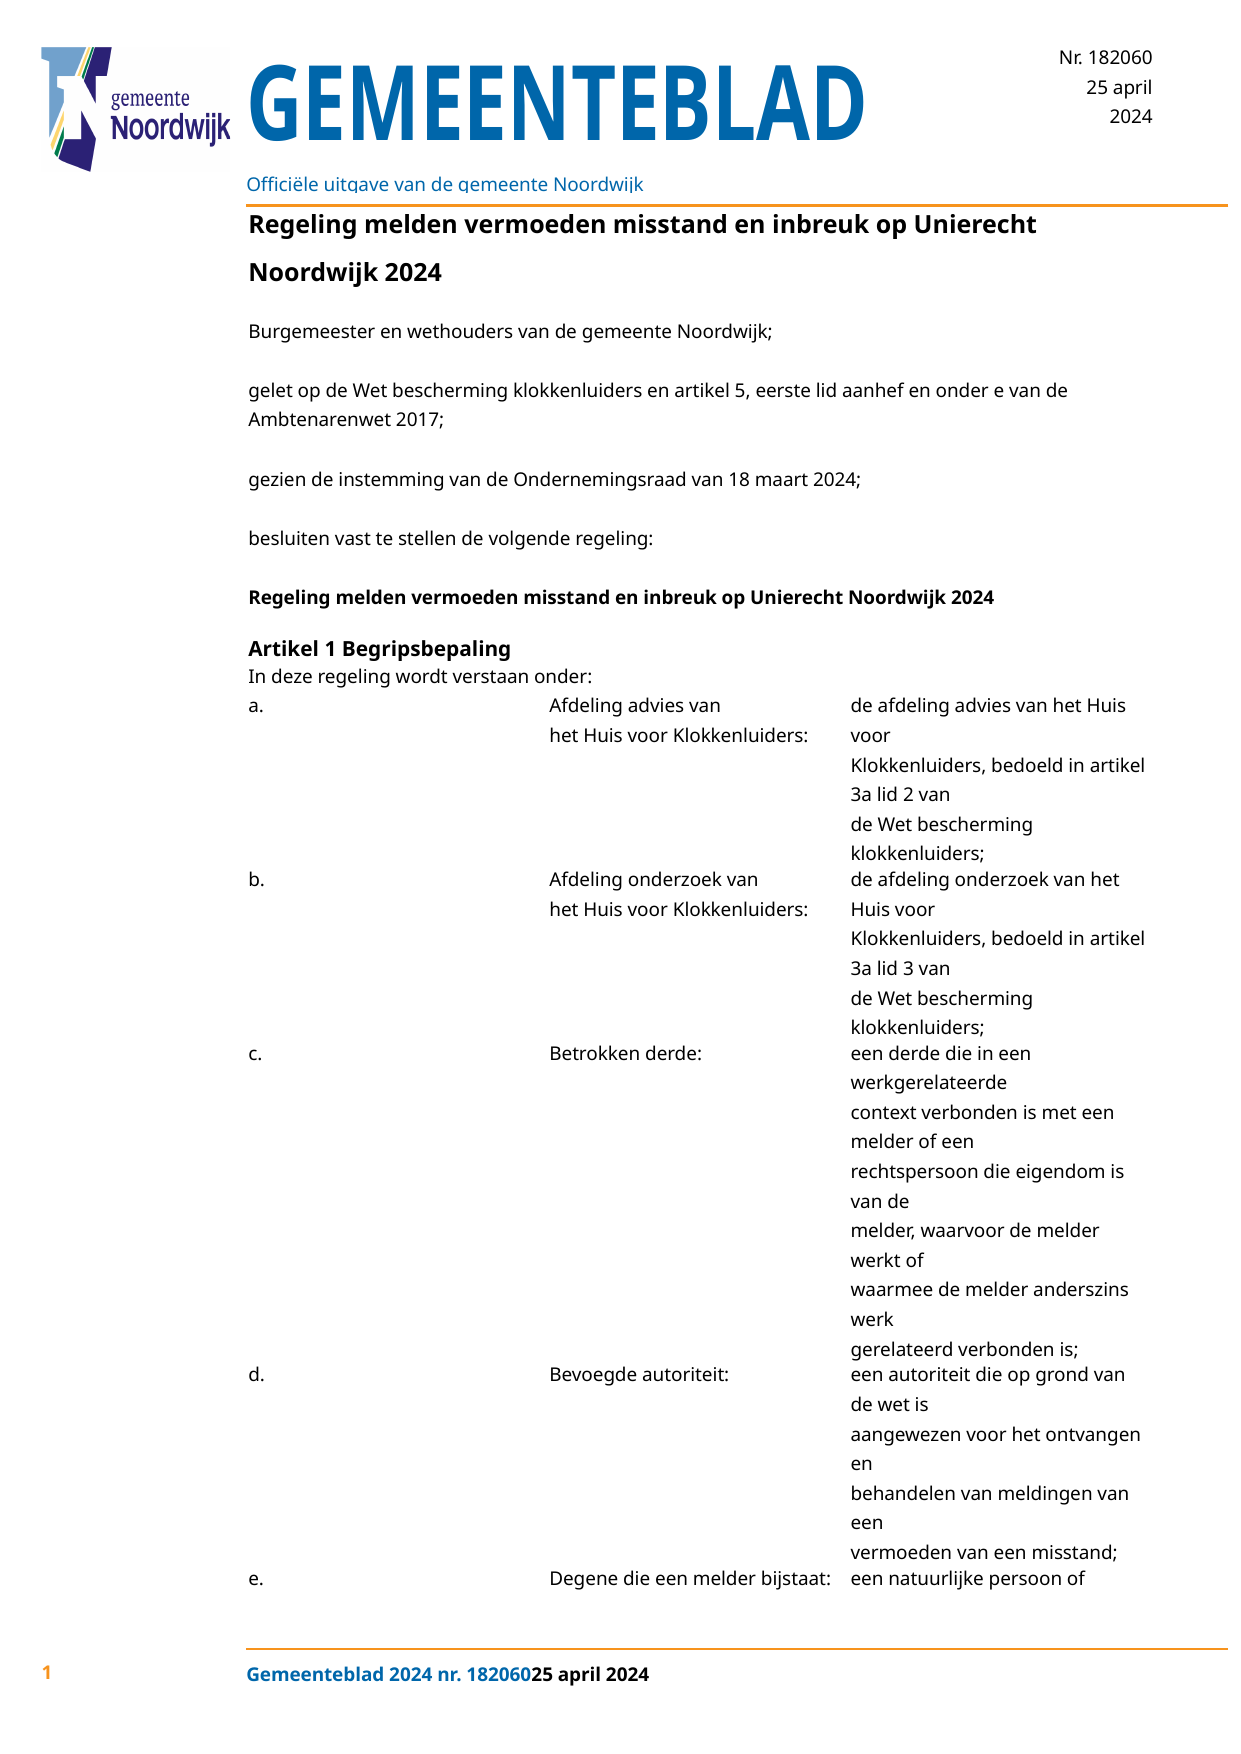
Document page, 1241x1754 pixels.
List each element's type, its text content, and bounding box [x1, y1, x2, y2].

table_cell een derde die in een werkgerelateerde context verbonden is met een melder of een rechtspersoon die eigendom is van de melder, waarvoor de melder werkt of waarmee de melder anderszins werk gerelateerd verbonden is; [850, 1040, 1152, 1362]
table_header Afdeling advies van het Huis voor Klokkenluiders: [549, 693, 850, 866]
text Artikel 1 Begripsbepaling [248, 634, 1152, 663]
text In deze regeling wordt verstaan onder: [248, 663, 1152, 689]
text gezien de instemming van de Ondernemingsraad van 18 maart 2024; [248, 466, 1152, 492]
text besluiten vast te stellen de volgende regeling: [248, 525, 1152, 551]
table_cell d. [248, 1362, 549, 1565]
table_cell b. [248, 866, 549, 1040]
text Regeling melden vermoeden misstand en inbreuk op Unierecht Noordwijk 2024 [248, 207, 1152, 288]
table_cell c. [248, 1040, 549, 1362]
table_cell een autoriteit die op grond van de wet is aangewezen voor het ontvangen en behandelen van meldingen van een vermoeden van een misstand; [850, 1362, 1152, 1565]
table_cell Degene die een melder bijstaat: [549, 1565, 850, 1591]
table_cell e. [248, 1565, 549, 1591]
picture [41, 47, 231, 172]
table_header a. [248, 693, 549, 866]
table_cell een natuurlijke persoon of [850, 1565, 1152, 1591]
table_cell de afdeling onderzoek van het Huis voor Klokkenluiders, bedoeld in artikel 3a lid 3 van de Wet bescherming klokkenluiders; [850, 866, 1152, 1040]
table_cell Betrokken derde: [549, 1040, 850, 1362]
text gelet op de Wet bescherming klokkenluiders en artikel 5, eerste lid aanhef en onder e van de Ambtenarenwet 2017; [248, 377, 1152, 432]
text Regeling melden vermoeden misstand en inbreuk op Unierecht Noordwijk 2024 [248, 584, 1152, 610]
table_header de afdeling advies van het Huis voor Klokkenluiders, bedoeld in artikel 3a lid 2 van de Wet bescherming klokkenluiders; [850, 693, 1152, 866]
text Burgemeester en wethouders van de gemeente Noordwijk; [248, 318, 1152, 344]
table_cell Afdeling onderzoek van het Huis voor Klokkenluiders: [549, 866, 850, 1040]
table_cell Bevoegde autoriteit: [549, 1362, 850, 1565]
